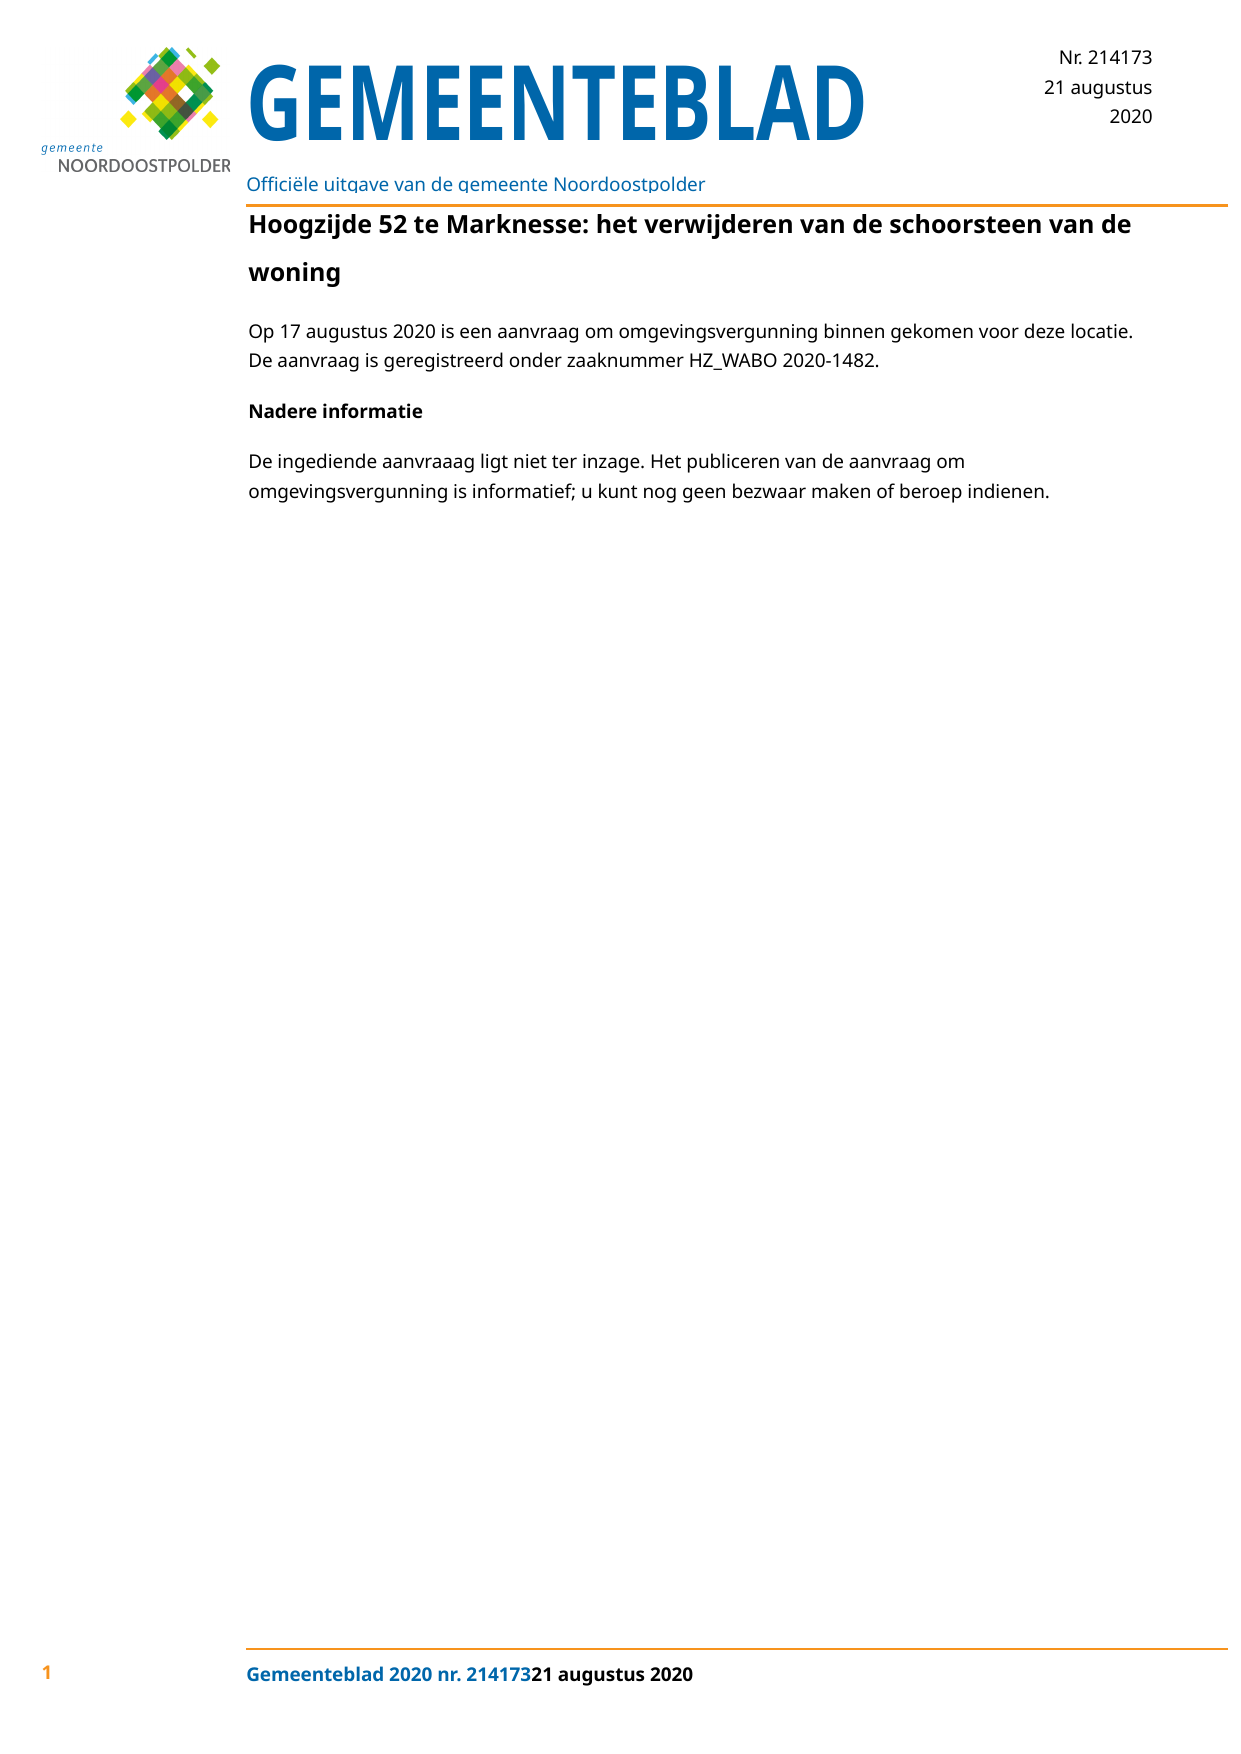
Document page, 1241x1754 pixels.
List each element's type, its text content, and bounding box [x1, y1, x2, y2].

text Nadere informatie [248, 398, 1152, 424]
text De ingediende aanvraaag ligt niet ter inzage. Het publiceren van de aanvraag om omgevingsvergunning is informatief; u kunt nog geen bezwaar maken of beroep indienen. [248, 448, 1152, 504]
text Op 17 augustus 2020 is een aanvraag om omgevingsvergunning binnen gekomen voor deze locatie. De aanvraag is geregistreerd onder zaaknummer HZ_WABO 2020-1482. [248, 318, 1152, 373]
picture [41, 47, 231, 172]
text Hoogzijde 52 te Marknesse: het verwijderen van de schoorsteen van de woning [248, 207, 1152, 288]
